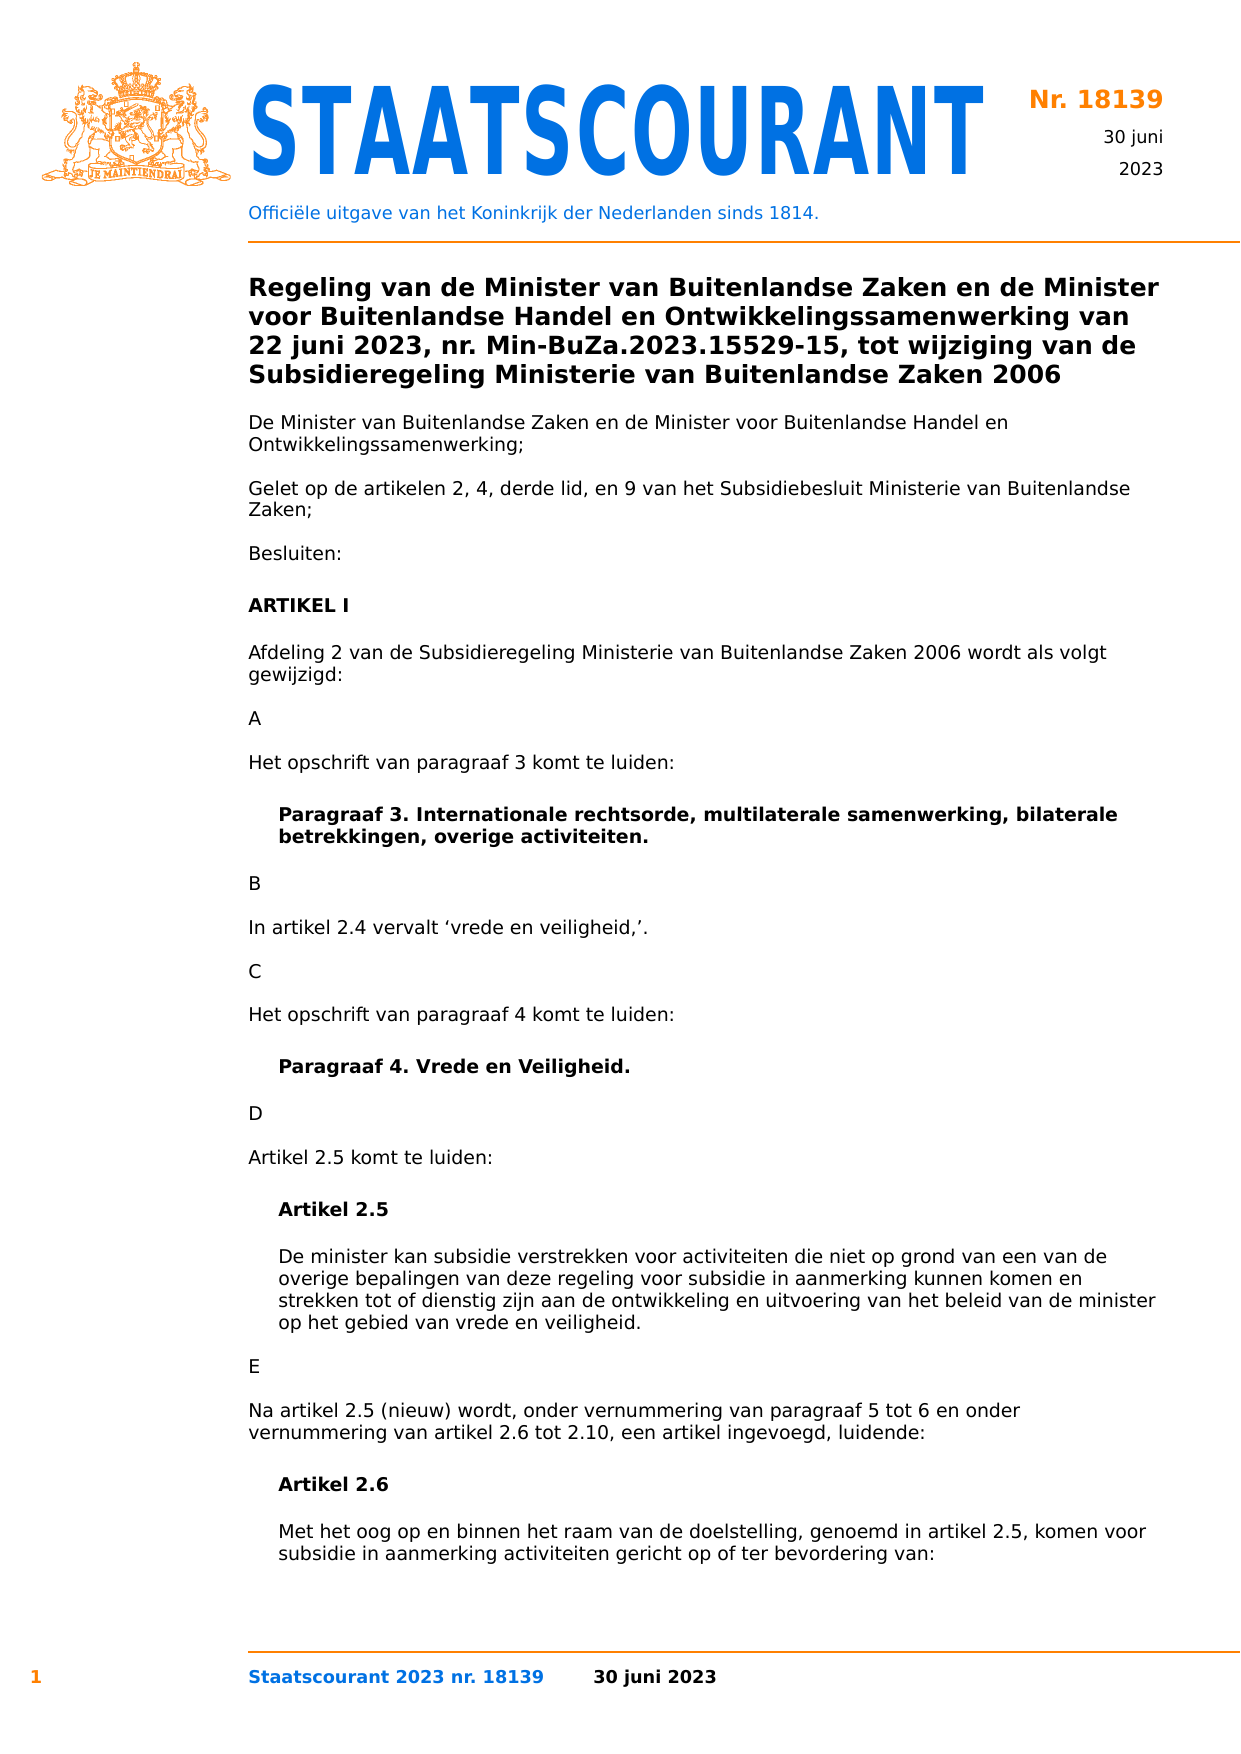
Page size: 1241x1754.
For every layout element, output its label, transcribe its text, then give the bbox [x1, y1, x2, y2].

table_header STAATSCOURANT [248, 62, 998, 203]
table_header [25, 62, 248, 241]
subtitle Paragraaf 3. Internationale rechtsorde, multilaterale samenwerking, bilaterale betrekkingen, overige activiteiten. [278, 804, 1163, 848]
subtitle Regeling van de Minister van Buitenlandse Zaken en de Minister voor Buitenlandse Handel en Ontwikkelingssamenwerking van 22 juni 2023, nr. Min-BuZa.2023.15529-15, tot wijziging van de Subsidieregeling Ministerie van Buitenlandse Zaken 2006 [248, 273, 1163, 390]
subtitle Artikel 2.5 [278, 1199, 1163, 1221]
text C [248, 961, 1163, 982]
text Met het oog op en binnen het raam van de doelstelling, genoemd in artikel 2.5, komen voor subsidie in aanmerking activiteiten gericht op of ter bevordering van: [278, 1521, 1163, 1565]
text Het opschrift van paragraaf 3 komt te luiden: [248, 752, 1163, 774]
text Gelet op de artikelen 2, 4, derde lid, en 9 van het Subsidiebesluit Ministerie van Buitenlandse Zaken; [248, 477, 1163, 521]
subtitle Paragraaf 4. Vrede en Veiligheid. [278, 1056, 1163, 1078]
table_cell 2023 [998, 153, 1240, 203]
table_header Nr. 18139 [998, 62, 1240, 121]
text In artikel 2.4 vervalt ‘vrede en veiligheid,’. [248, 917, 1163, 939]
text De Minister van Buitenlandse Zaken en de Minister voor Buitenlandse Handel en Ontwikkelingssamenwerking; [248, 412, 1163, 456]
text De minister kan subsidie verstrekken voor activiteiten die niet op grond van een van de overige bepalingen van deze regeling voor subsidie in aanmerking kunnen komen en strekken tot of dienstig zijn aan de ontwikkeling en uitvoering van het beleid van de minister op het gebied van vrede en veiligheid. [278, 1246, 1163, 1334]
text Artikel 2.5 komt te luiden: [248, 1147, 1163, 1169]
picture [41, 62, 231, 186]
table_cell Officiële uitgave van het Koninkrijk der Nederlanden sinds 1814. [248, 203, 1240, 241]
text D [248, 1103, 1163, 1125]
text Het opschrift van paragraaf 4 komt te luiden: [248, 1004, 1163, 1026]
table_cell 30 juni [998, 121, 1240, 153]
text E [248, 1356, 1163, 1378]
text Besluiten: [248, 543, 1163, 565]
text B [248, 873, 1163, 895]
subtitle ARTIKEL I [248, 595, 1163, 617]
text Afdeling 2 van de Subsidieregeling Ministerie van Buitenlandse Zaken 2006 wordt als volgt gewijzigd: [248, 642, 1163, 686]
text A [248, 708, 1163, 730]
text Na artikel 2.5 (nieuw) wordt, onder vernummering van paragraaf 5 tot 6 en onder vernummering van artikel 2.6 tot 2.10, een artikel ingevoegd, luidende: [248, 1400, 1163, 1444]
subtitle Artikel 2.6 [278, 1474, 1163, 1496]
